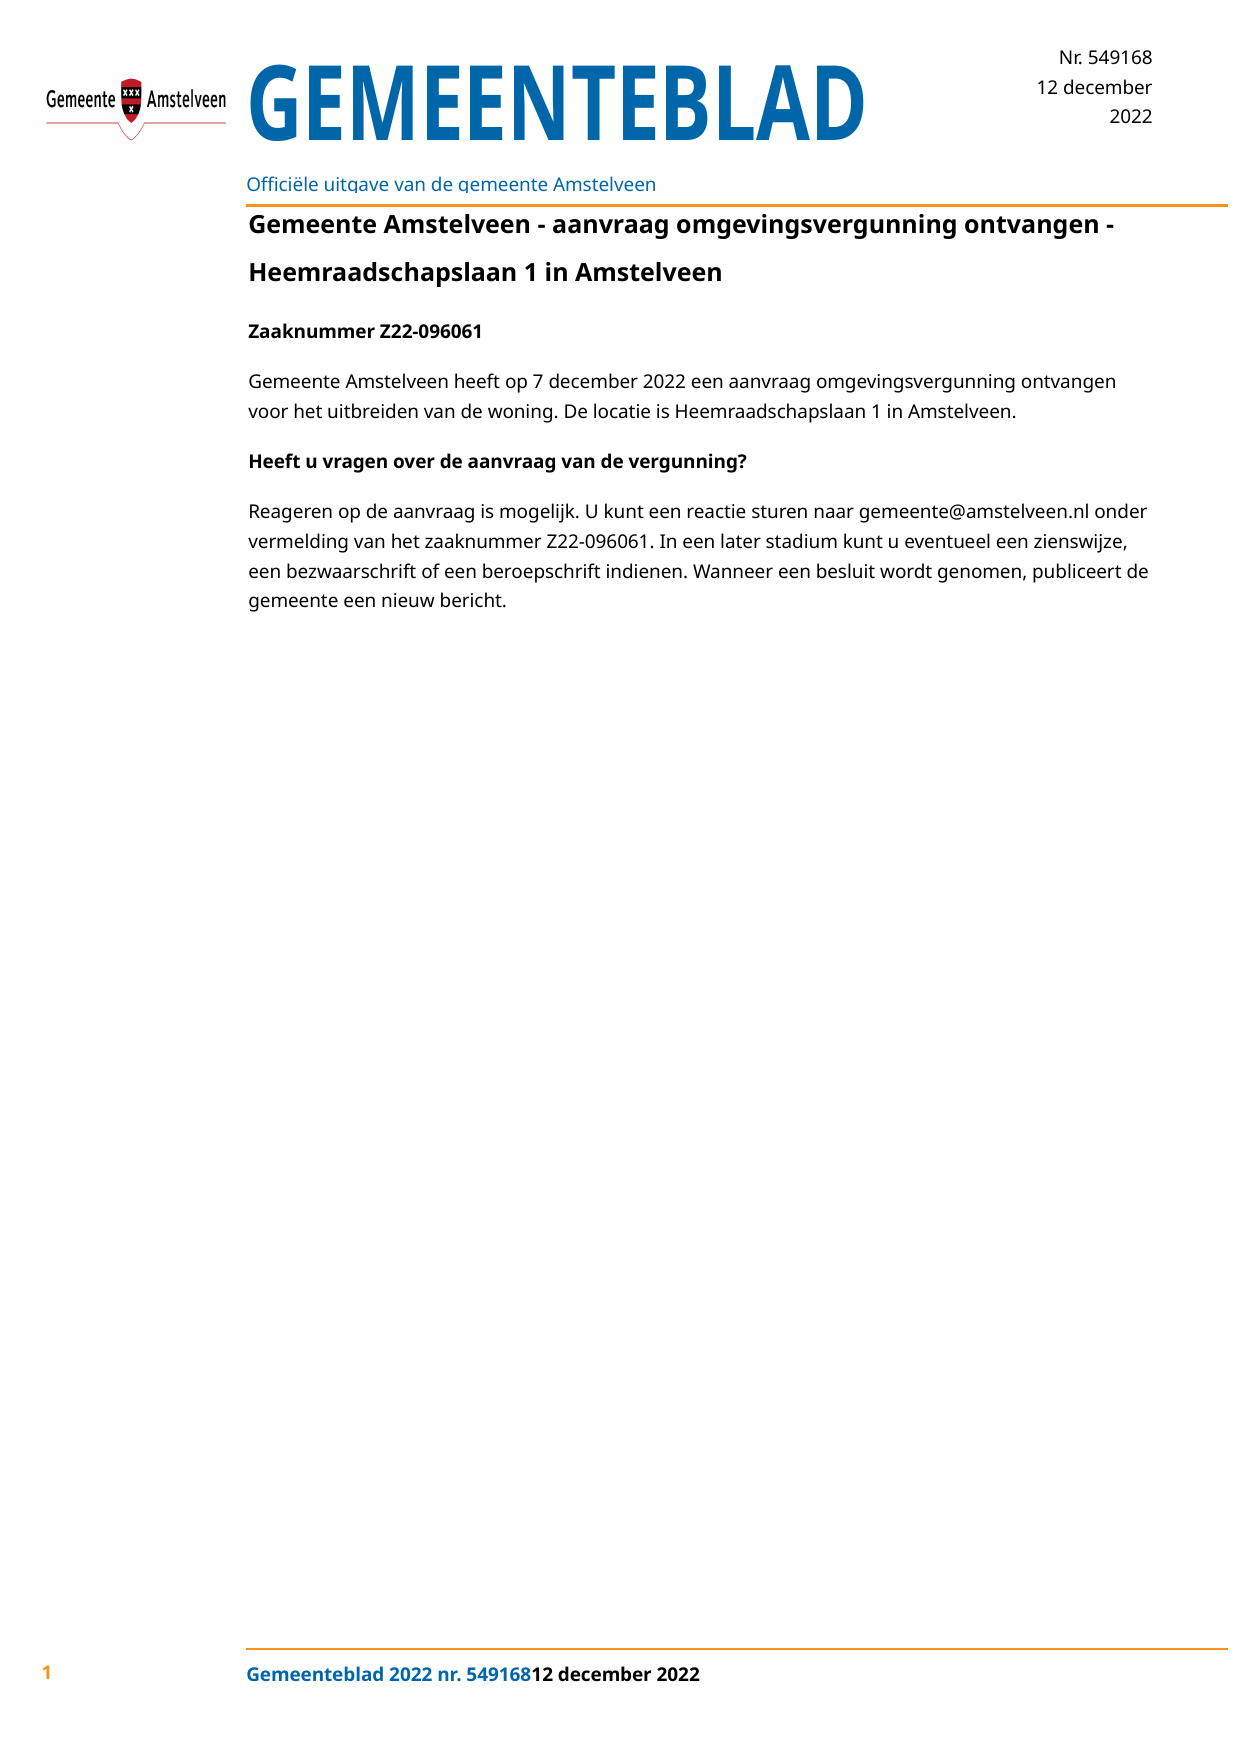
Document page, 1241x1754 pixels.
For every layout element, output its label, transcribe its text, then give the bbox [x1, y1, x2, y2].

text Gemeente Amstelveen - aanvraag omgevingsvergunning ontvangen - Heemraadschapslaan 1 in Amstelveen [248, 207, 1152, 288]
text Zaaknummer Z22-096061 [248, 318, 1152, 344]
picture [41, 47, 231, 172]
text Heeft u vragen over de aanvraag van de vergunning? [248, 448, 1152, 474]
text Gemeente Amstelveen heeft op 7 december 2022 een aanvraag omgevingsvergunning ontvangen voor het uitbreiden van de woning. De locatie is Heemraadschapslaan 1 in Amstelveen. [248, 368, 1152, 424]
text Reageren op de aanvraag is mogelijk. U kunt een reactie sturen naar gemeente@amstelveen.nl onder vermelding van het zaaknummer Z22-096061. In een later stadium kunt u eventueel een zienswijze, een bezwaarschrift of een beroepschrift indienen. Wanneer een besluit wordt genomen, publiceert de gemeente een nieuw bericht. [248, 499, 1152, 613]
